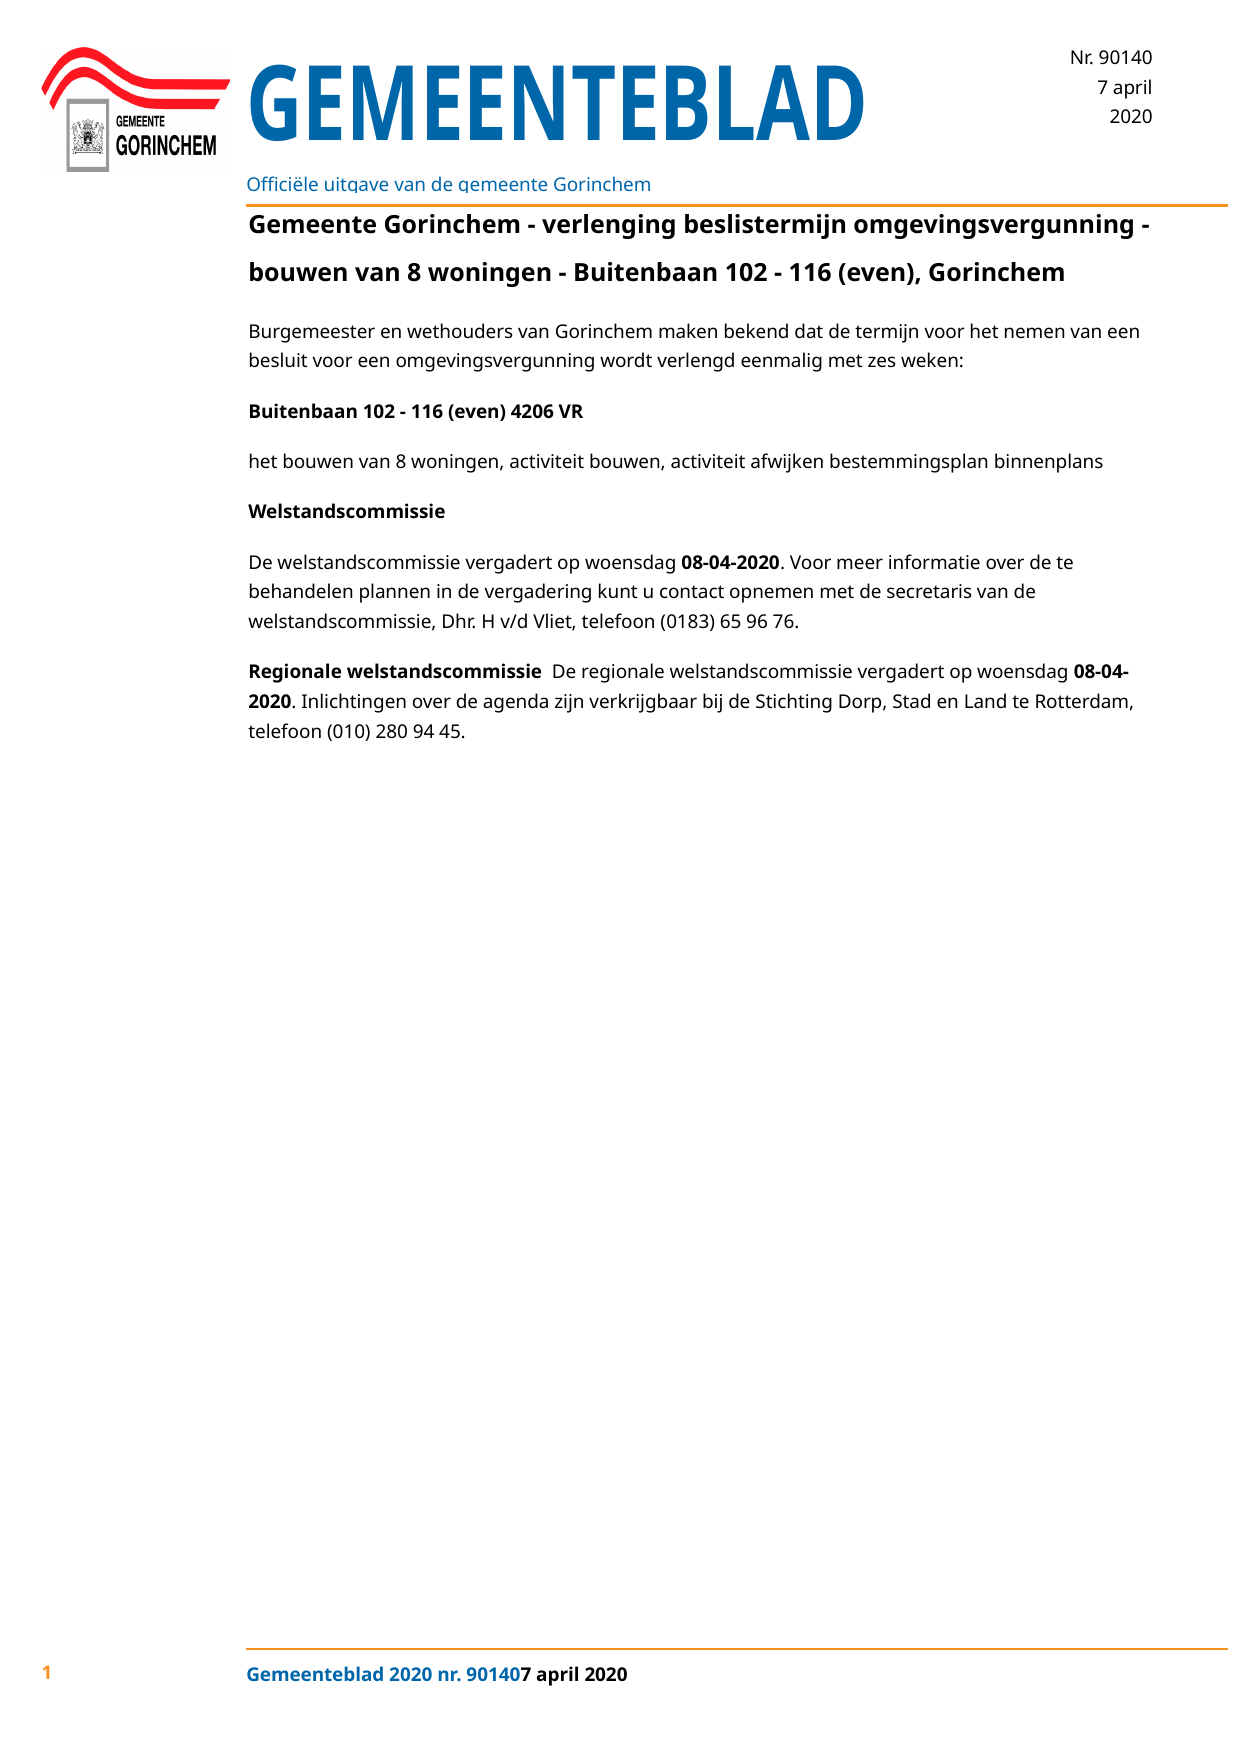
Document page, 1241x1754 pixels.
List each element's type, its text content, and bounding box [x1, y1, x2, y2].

text Burgemeester en wethouders van Gorinchem maken bekend dat de termijn voor het nemen van een besluit voor een omgevingsvergunning wordt verlengd eenmalig met zes weken: [248, 318, 1152, 373]
text De welstandscommissie vergadert op woensdag 08-04-2020. Voor meer informatie over de te behandelen plannen in de vergadering kunt u contact opnemen met de secretaris van de welstandscommissie, Dhr. H v/d Vliet, telefoon (0183) 65 96 76. [248, 549, 1152, 634]
text het bouwen van 8 woningen, activiteit bouwen, activiteit afwijken bestemmingsplan binnenplans [248, 448, 1152, 474]
text Buitenbaan 102 - 116 (even) 4206 VR [248, 398, 1152, 424]
text Gemeente Gorinchem - verlenging beslistermijn omgevingsvergunning - bouwen van 8 woningen - Buitenbaan 102 - 116 (even), Gorinchem [248, 207, 1152, 288]
text Welstandscommissie [248, 499, 1152, 524]
picture [41, 47, 231, 172]
text Regionale welstandscommissie De regionale welstandscommissie vergadert op woensdag 08-04-2020. Inlichtingen over de agenda zijn verkrijgbaar bij de Stichting Dorp, Stad en Land te Rotterdam, telefoon (010) 280 94 45. [248, 659, 1152, 744]
